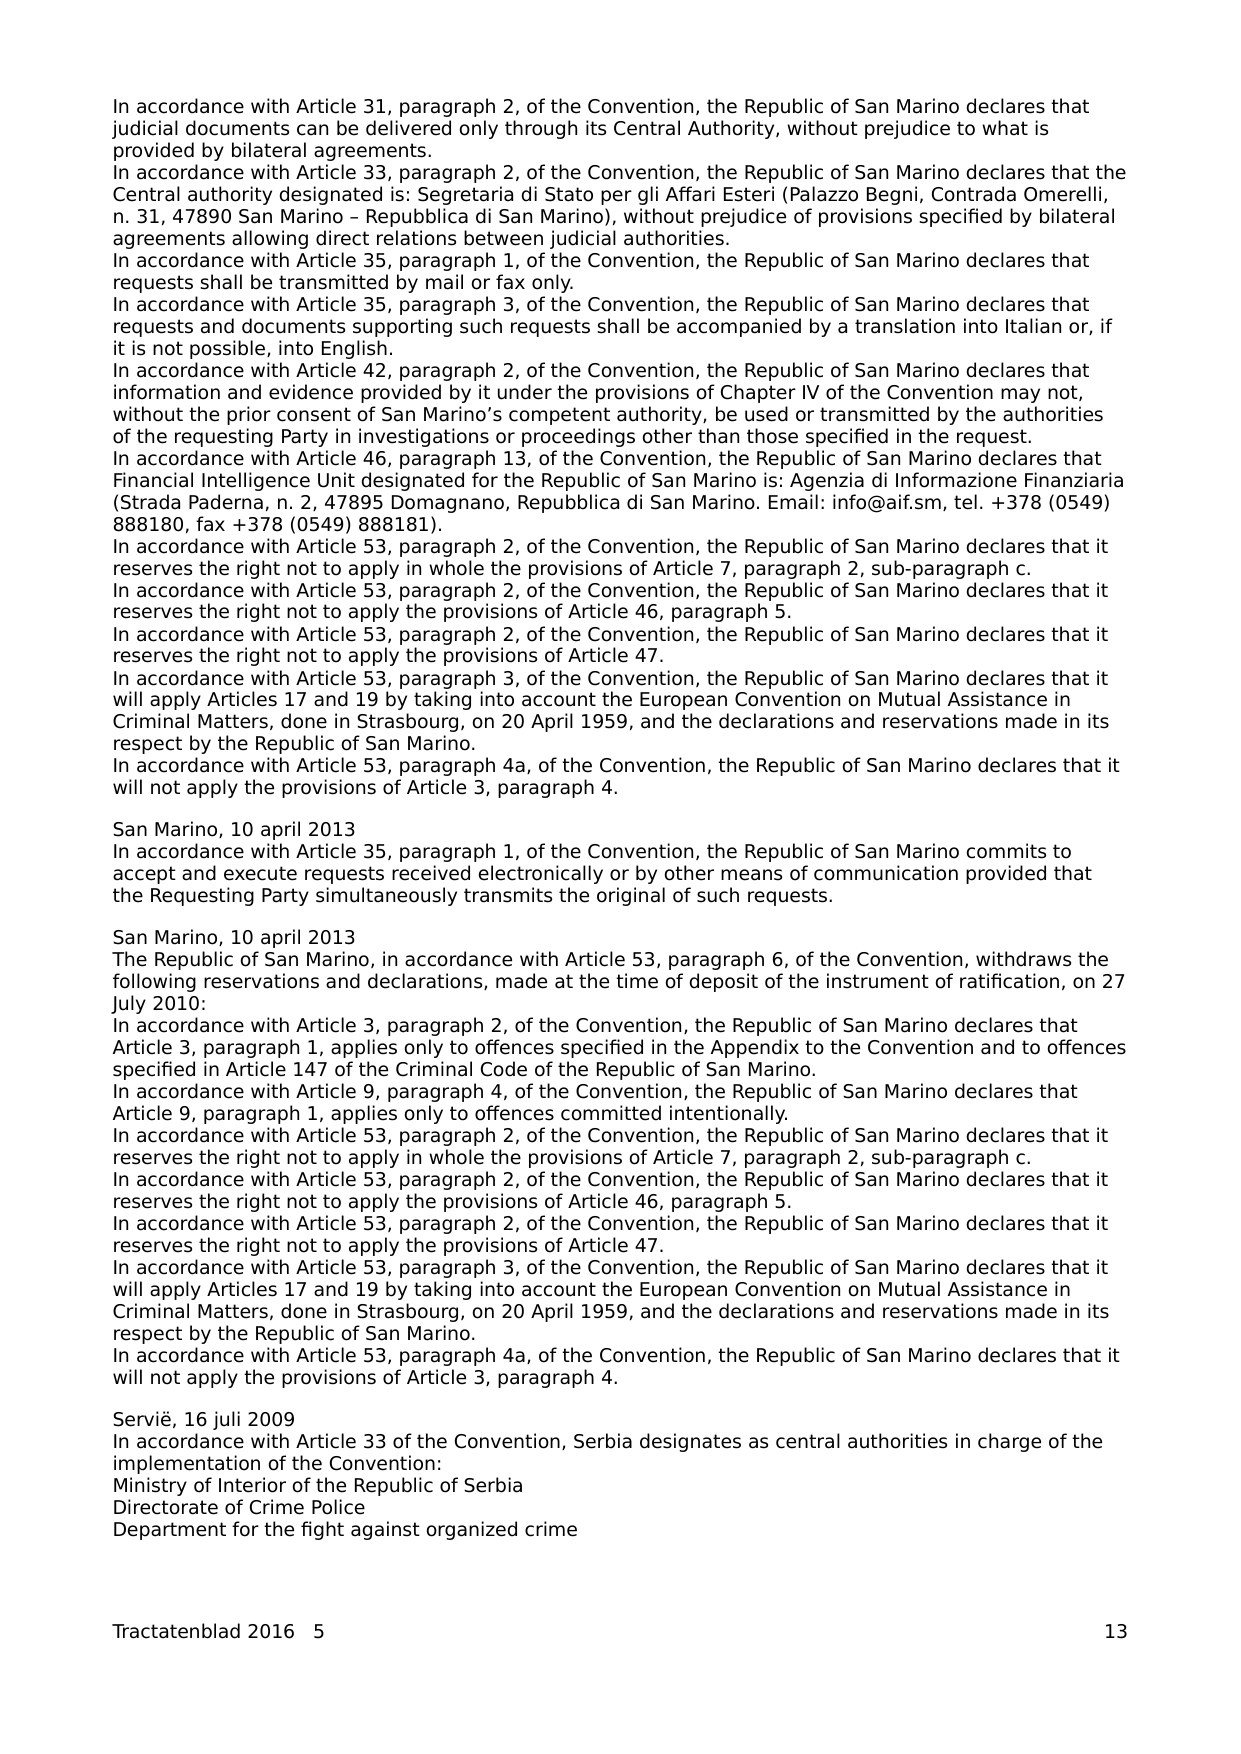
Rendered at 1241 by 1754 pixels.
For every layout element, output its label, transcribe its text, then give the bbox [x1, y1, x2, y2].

text San Marino, 10 april 2013 [112, 819, 1128, 841]
text In accordance with Article 33, paragraph 2, of the Convention, the Republic of San Marino declares that the Central authority designated is: Segretaria di Stato per gli Affari Esteri (Palazzo Begni, Contrada Omerelli, n. 31, 47890 San Marino – Repubblica di San Marino), without prejudice of provisions specified by bilateral agreements allowing direct relations between judicial authorities. [112, 162, 1128, 250]
text Ministry of Interior of the Republic of Serbia [112, 1475, 1128, 1497]
text Servië, 16 juli 2009 [112, 1409, 1128, 1431]
text In accordance with Article 35, paragraph 1, of the Convention, the Republic of San Marino commits to accept and execute requests received electronically or by other means of communication provided that the Requesting Party simultaneously transmits the original of such requests. [112, 841, 1128, 907]
text In accordance with Article 3, paragraph 2, of the Convention, the Republic of San Marino declares that Article 3, paragraph 1, applies only to offences specified in the Appendix to the Convention and to offences specified in Article 147 of the Criminal Code of the Republic of San Marino. [112, 1015, 1128, 1081]
text In accordance with Article 35, paragraph 1, of the Convention, the Republic of San Marino declares that requests shall be transmitted by mail or fax only. [112, 250, 1128, 294]
text In accordance with Article 33 of the Convention, Serbia designates as central authorities in charge of the implementation of the Convention: [112, 1431, 1128, 1475]
text Department for the fight against organized crime [112, 1519, 1128, 1541]
text In accordance with Article 53, paragraph 2, of the Convention, the Republic of San Marino declares that it reserves the right not to apply the provisions of Article 46, paragraph 5. [112, 1169, 1128, 1213]
text In accordance with Article 53, paragraph 2, of the Convention, the Republic of San Marino declares that it reserves the right not to apply the provisions of Article 47. [112, 623, 1128, 667]
text In accordance with Article 53, paragraph 3, of the Convention, the Republic of San Marino declares that it will apply Articles 17 and 19 by taking into account the European Convention on Mutual Assistance in Criminal Matters, done in Strasbourg, on 20 April 1959, and the declarations and reservations made in its respect by the Republic of San Marino. [112, 667, 1128, 755]
text In accordance with Article 42, paragraph 2, of the Convention, the Republic of San Marino declares that information and evidence provided by it under the provisions of Chapter IV of the Convention may not, without the prior consent of San Marino’s competent authority, be used or transmitted by the authorities of the requesting Party in investigations or proceedings other than those specified in the request. [112, 360, 1128, 448]
text In accordance with Article 53, paragraph 3, of the Convention, the Republic of San Marino declares that it will apply Articles 17 and 19 by taking into account the European Convention on Mutual Assistance in Criminal Matters, done in Strasbourg, on 20 April 1959, and the declarations and reservations made in its respect by the Republic of San Marino. [112, 1257, 1128, 1345]
text In accordance with Article 35, paragraph 3, of the Convention, the Republic of San Marino declares that requests and documents supporting such requests shall be accompanied by a translation into Italian or, if it is not possible, into English. [112, 294, 1128, 360]
text In accordance with Article 9, paragraph 4, of the Convention, the Republic of San Marino declares that Article 9, paragraph 1, applies only to offences committed intentionally. [112, 1081, 1128, 1125]
text In accordance with Article 53, paragraph 2, of the Convention, the Republic of San Marino declares that it reserves the right not to apply the provisions of Article 47. [112, 1213, 1128, 1257]
text San Marino, 10 april 2013 [112, 927, 1128, 949]
text In accordance with Article 46, paragraph 13, of the Convention, the Republic of San Marino declares that Financial Intelligence Unit designated for the Republic of San Marino is: Agenzia di Informazione Finanziaria (Strada Paderna, n. 2, 47895 Domagnano, Repubblica di San Marino. Email: info@aif.sm, tel. +378 (0549) 888180, fax +378 (0549) 888181). [112, 448, 1128, 536]
text In accordance with Article 53, paragraph 4a, of the Convention, the Republic of San Marino declares that it will not apply the provisions of Article 3, paragraph 4. [112, 755, 1128, 799]
text In accordance with Article 53, paragraph 2, of the Convention, the Republic of San Marino declares that it reserves the right not to apply in whole the provisions of Article 7, paragraph 2, sub-paragraph c. [112, 1125, 1128, 1169]
text In accordance with Article 53, paragraph 2, of the Convention, the Republic of San Marino declares that it reserves the right not to apply in whole the provisions of Article 7, paragraph 2, sub-paragraph c. [112, 536, 1128, 579]
text In accordance with Article 53, paragraph 2, of the Convention, the Republic of San Marino declares that it reserves the right not to apply the provisions of Article 46, paragraph 5. [112, 579, 1128, 623]
text Directorate of Crime Police [112, 1497, 1128, 1519]
text The Republic of San Marino, in accordance with Article 53, paragraph 6, of the Convention, withdraws the following reservations and declarations, made at the time of deposit of the instrument of ratification, on 27 July 2010: [112, 949, 1128, 1015]
text In accordance with Article 31, paragraph 2, of the Convention, the Republic of San Marino declares that judicial documents can be delivered only through its Central Authority, without prejudice to what is provided by bilateral agreements. [112, 96, 1128, 162]
text In accordance with Article 53, paragraph 4a, of the Convention, the Republic of San Marino declares that it will not apply the provisions of Article 3, paragraph 4. [112, 1345, 1128, 1389]
